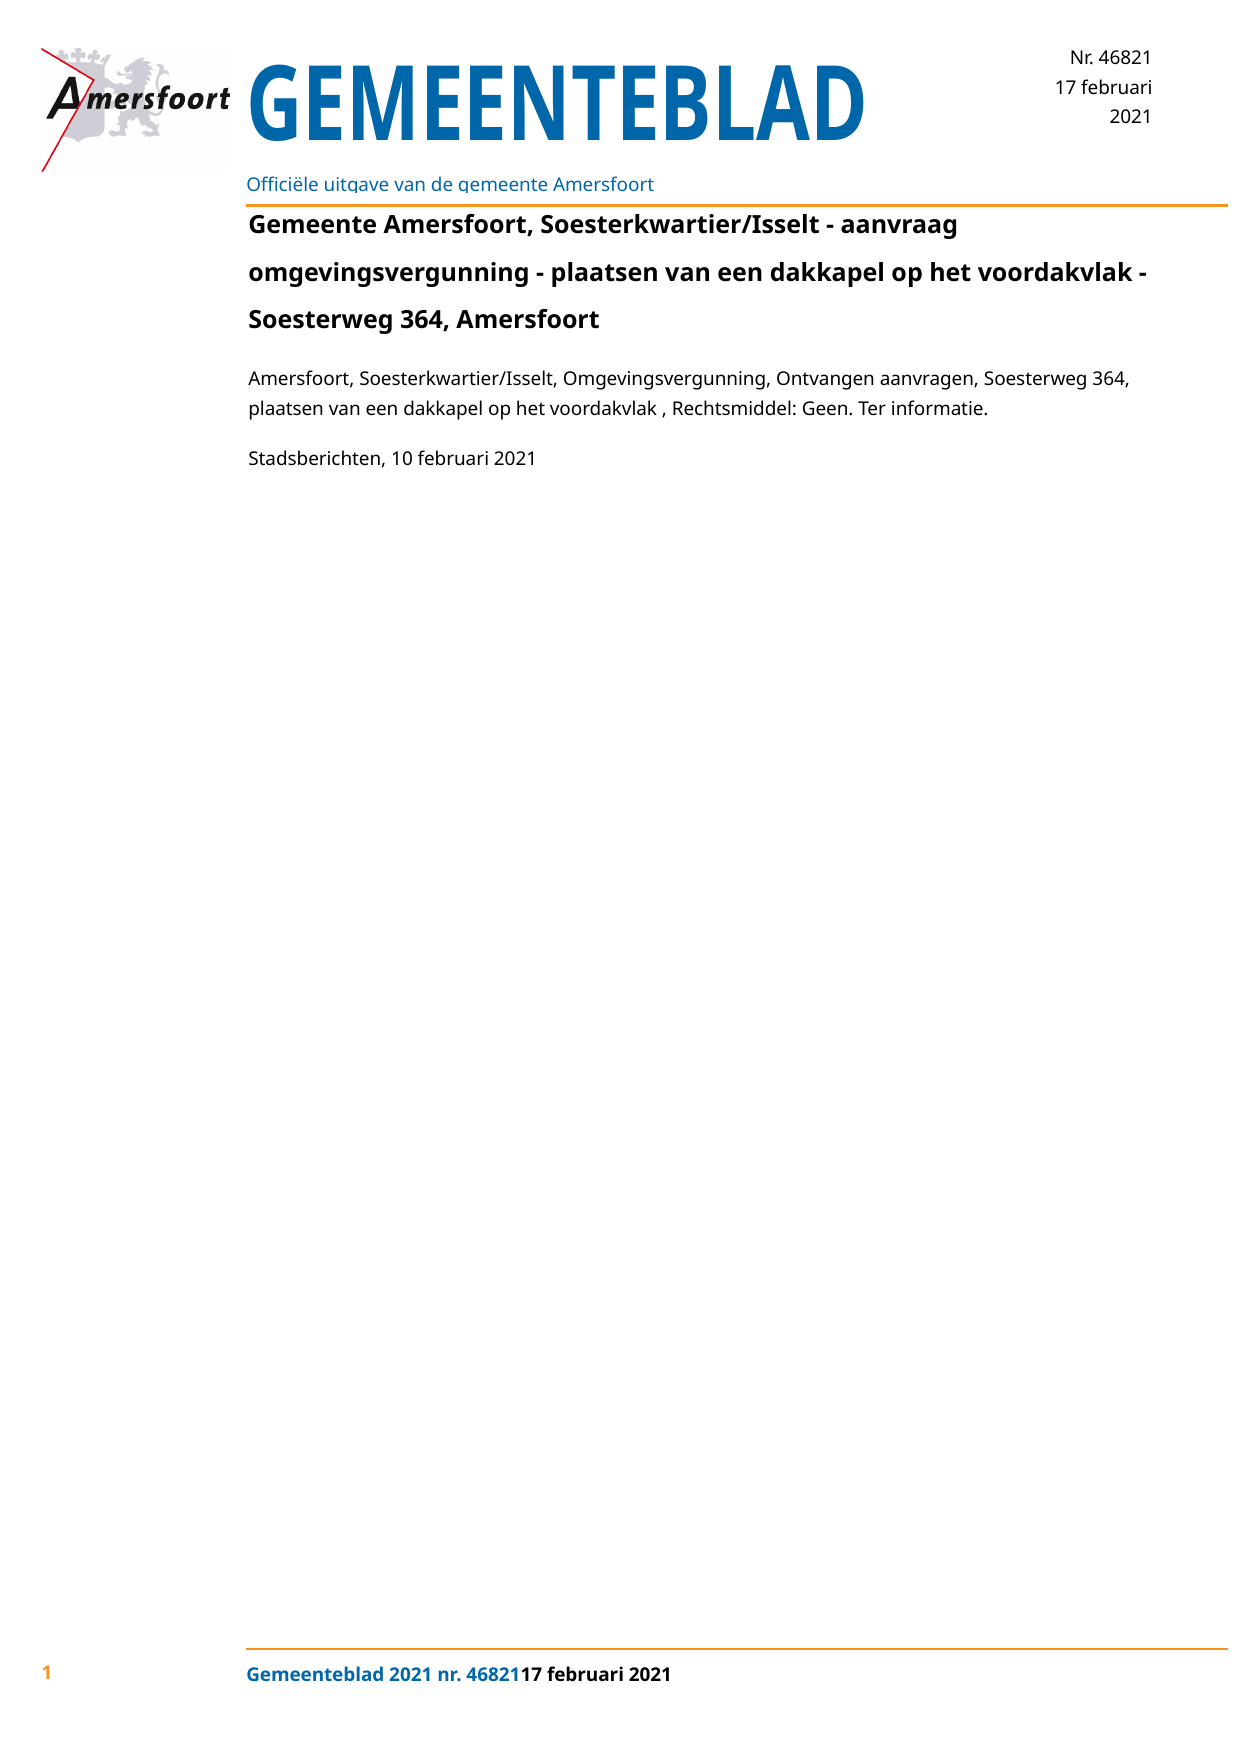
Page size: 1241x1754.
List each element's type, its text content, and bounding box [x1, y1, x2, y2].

text Stadsberichten, 10 februari 2021 [248, 446, 1152, 471]
text Amersfoort, Soesterkwartier/Isselt, Omgevingsvergunning, Ontvangen aanvragen, Soesterweg 364, plaatsen van een dakkapel op het voordakvlak , Rechtsmiddel: Geen. Ter informatie. [248, 366, 1152, 421]
text Gemeente Amersfoort, Soesterkwartier/Isselt - aanvraag omgevingsvergunning - plaatsen van een dakkapel op het voordakvlak - Soesterweg 364, Amersfoort [248, 207, 1152, 336]
picture [41, 47, 231, 172]
